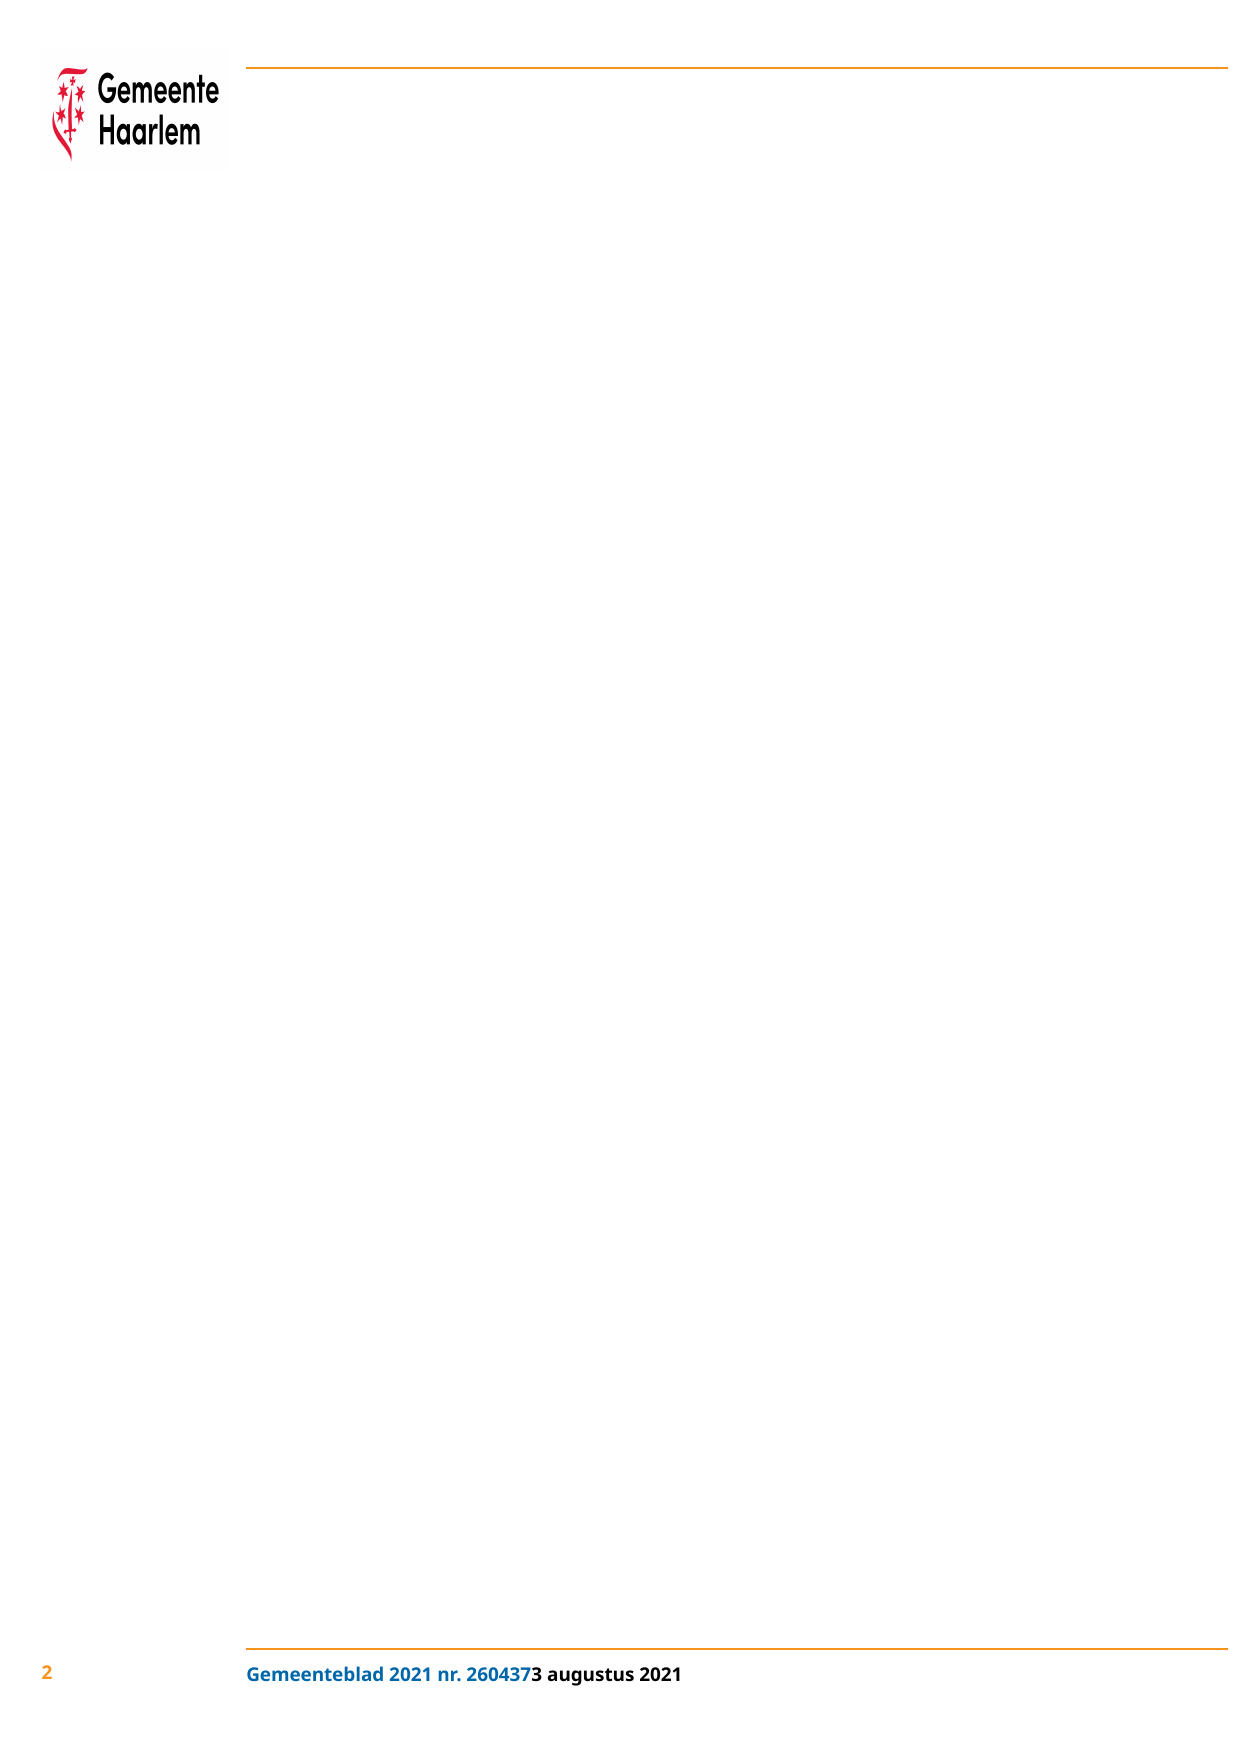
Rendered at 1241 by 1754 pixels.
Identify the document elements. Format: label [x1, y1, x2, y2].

picture [41, 47, 231, 172]
